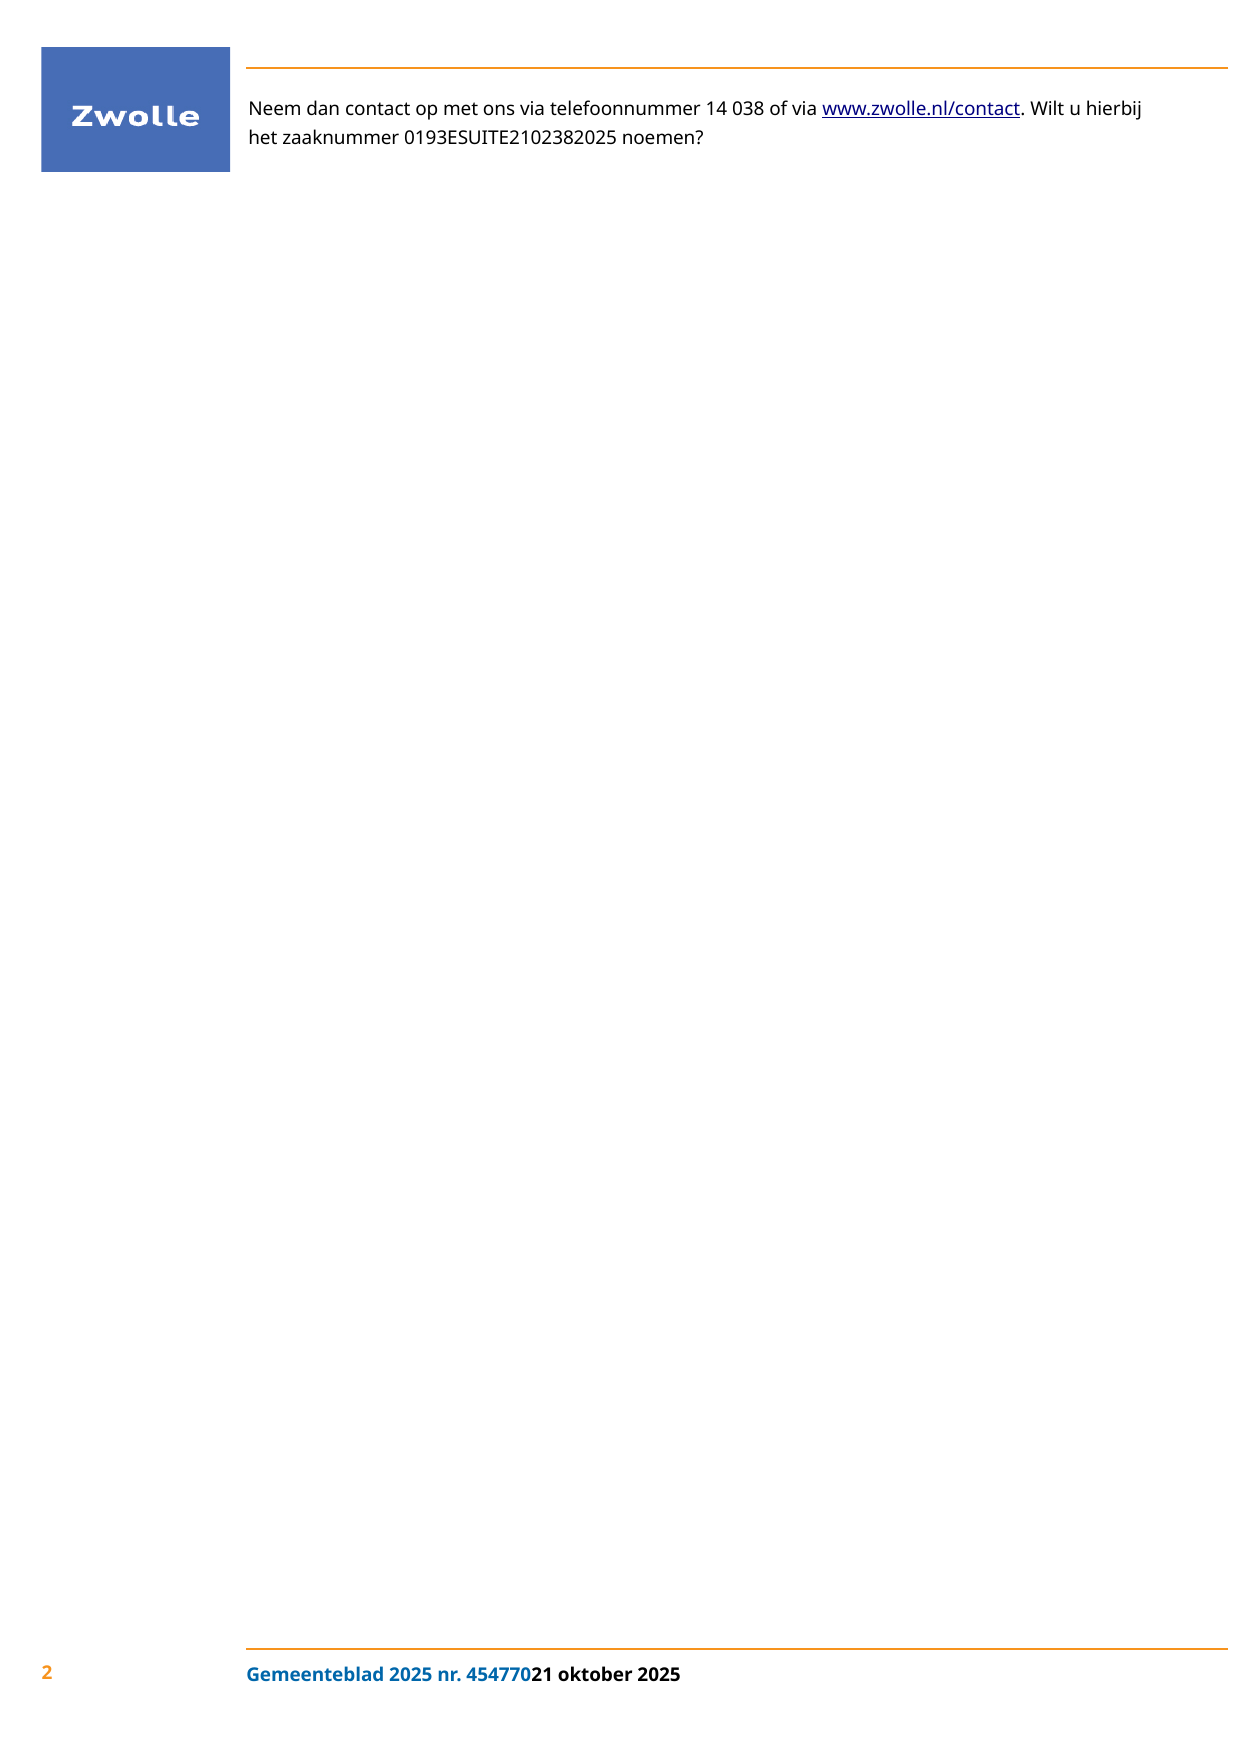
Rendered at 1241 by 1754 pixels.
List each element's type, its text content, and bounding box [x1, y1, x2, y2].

picture [41, 47, 231, 172]
text Neem dan contact op met ons via telefoonnummer 14 038 of via www.zwolle.nl/contact. Wilt u hierbij het zaaknummer 0193ESUITE2102382025 noemen? [248, 95, 1152, 150]
